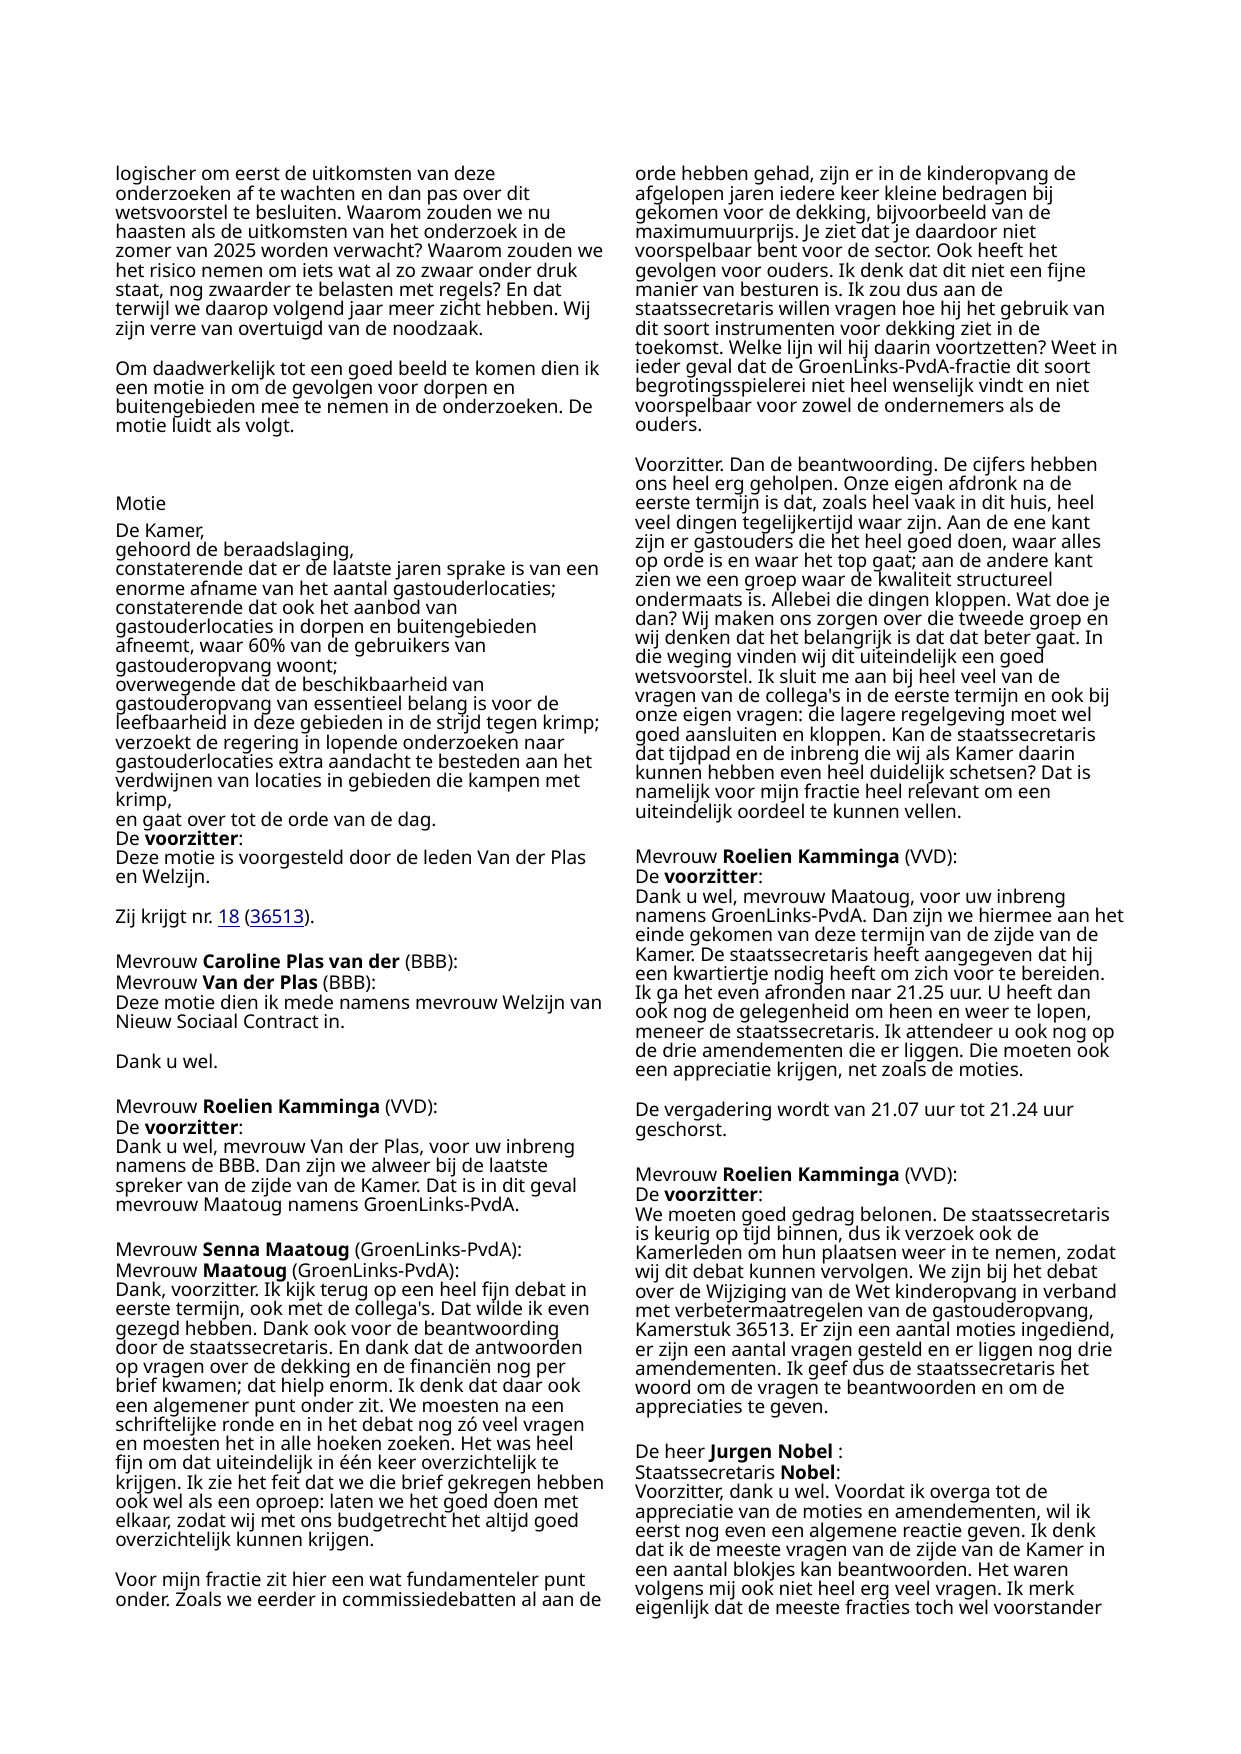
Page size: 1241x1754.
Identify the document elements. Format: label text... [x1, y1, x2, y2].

text overwegende dat de beschikbaarheid van gastouderopvang van essentieel belang is voor de leefbaarheid in deze gebieden in de strijd tegen krimp; [115, 676, 605, 734]
text Dank u wel, mevrouw Maatoug, voor uw inbreng namens GroenLinks-PvdA. Dan zijn we hiermee aan het einde gekomen van deze termijn van de zijde van de Kamer. De staatssecretaris heeft aangegeven dat hij een kwartiertje nodig heeft om zich voor te bereiden. Ik ga het even afronden naar 21.25 uur. U heeft dan ook nog de gelegenheid om heen en weer te lopen, meneer de staatssecretaris. Ik attendeer u ook nog op de drie amendementen die er liggen. Die moeten ook een appreciatie krijgen, net zoals de moties. [635, 888, 1125, 1081]
text constaterende dat ook het aanbod van gastouderlocaties in dorpen en buitengebieden afneemt, waar 60% van de gebruikers van gastouderopvang woont; [115, 599, 605, 676]
text Mevrouw Van der Plas (BBB): [115, 974, 605, 994]
text De heer Jurgen Nobel : [635, 1438, 1125, 1464]
text Mevrouw Roelien Kamminga (VVD): [115, 1093, 605, 1119]
text De voorzitter: [635, 868, 1125, 888]
text De vergadering wordt van 21.07 uur tot 21.24 uur geschorst. [635, 1101, 1125, 1140]
text en gaat over tot de orde van de dag. [115, 811, 605, 830]
text De voorzitter: [635, 1186, 1125, 1206]
text Staatssecretaris Nobel: [635, 1464, 1125, 1483]
text gehoord de beraadslaging, [115, 541, 605, 560]
text Mevrouw Maatoug (GroenLinks-PvdA): [115, 1262, 605, 1281]
text Dank, voorzitter. Ik kijk terug op een heel fijn debat in eerste termijn, ook met de collega's. Dat wilde ik even gezegd hebben. Dank ook voor de beantwoording door de staatssecretaris. En dank dat de antwoorden op vragen over de dekking en de financiën nog per brief kwamen; dat hielp enorm. Ik denk dat daar ook een algemener punt onder zit. We moesten na een schriftelijke ronde en in het debat nog zó veel vragen en moesten het in alle hoeken zoeken. Het was heel fijn om dat uiteindelijk in één keer overzichtelijk te krijgen. Ik zie het feit dat we die brief gekregen hebben ook wel als een oproep: laten we het goed doen met elkaar, zodat wij met ons budgetrecht het altijd goed overzichtelijk kunnen krijgen. [115, 1281, 605, 1551]
text Deze motie is voorgesteld door de leden Van der Plas en Welzijn. [115, 849, 605, 888]
text Deze motie dien ik mede namens mevrouw Welzijn van Nieuw Sociaal Contract in. [115, 994, 605, 1032]
text Mevrouw Senna Maatoug (GroenLinks-PvdA): [115, 1236, 605, 1262]
text We moeten goed gedrag belonen. De staatssecretaris is keurig op tijd binnen, dus ik verzoek ook de Kamerleden om hun plaatsen weer in te nemen, zodat wij dit debat kunnen vervolgen. We zijn bij het debat over de Wijziging van de Wet kinderopvang in verband met verbetermaatregelen van de gastouderopvang, Kamerstuk 36513. Er zijn een aantal moties ingediend, er zijn een aantal vragen gesteld en er liggen nog drie amendementen. Ik geef dus de staatssecretaris het woord om de vragen te beantwoorden en om de appreciaties te geven. [635, 1206, 1125, 1418]
text Voor mijn fractie zit hier een wat fundamenteler punt onder. Zoals we eerder in commissiedebatten al aan de [115, 1571, 605, 1610]
text Dank u wel, mevrouw Van der Plas, voor uw inbreng namens de BBB. Dan zijn we alweer bij de laatste spreker van de zijde van de Kamer. Dat is in dit geval mevrouw Maatoug namens GroenLinks-PvdA. [115, 1138, 605, 1215]
text logischer om eerst de uitkomsten van deze onderzoeken af te wachten en dan pas over dit wetsvoorstel te besluiten. Waarom zouden we nu haasten als de uitkomsten van het onderzoek in de zomer van 2025 worden verwacht? Waarom zouden we het risico nemen om iets wat al zo zwaar onder druk staat, nog zwaarder te belasten met regels? En dat terwijl we daarop volgend jaar meer zicht hebben. Wij zijn verre van overtuigd van de noodzaak. [115, 165, 605, 339]
text Motie [115, 490, 605, 516]
text De voorzitter: [115, 830, 605, 849]
text Om daadwerkelijk tot een goed beeld te komen dien ik een motie in om de gevolgen voor dorpen en buitengebieden mee te nemen in de onderzoeken. De motie luidt als volgt. [115, 359, 605, 437]
text Voorzitter, dank u wel. Voordat ik overga tot de appreciatie van de moties en amendementen, wil ik eerst nog even een algemene reactie geven. Ik denk dat ik de meeste vragen van de zijde van de Kamer in een aantal blokjes kan beantwoorden. Het waren volgens mij ook niet heel erg veel vragen. Ik merk eigenlijk dat de meeste fracties toch wel voorstander [635, 1483, 1125, 1618]
text constaterende dat er de laatste jaren sprake is van een enorme afname van het aantal gastouderlocaties; [115, 560, 605, 599]
text verzoekt de regering in lopende onderzoeken naar gastouderlocaties extra aandacht te besteden aan het verdwijnen van locaties in gebieden die kampen met krimp, [115, 734, 605, 811]
text De voorzitter: [115, 1119, 605, 1138]
text Mevrouw Roelien Kamminga (VVD): [635, 1161, 1125, 1186]
text Voorzitter. Dan de beantwoording. De cijfers hebben ons heel erg geholpen. Onze eigen afdronk na de eerste termijn is dat, zoals heel vaak in dit huis, heel veel dingen tegelijkertijd waar zijn. Aan de ene kant zijn er gastouders die het heel goed doen, waar alles op orde is en waar het top gaat; aan de andere kant zien we een groep waar de kwaliteit structureel ondermaats is. Allebei die dingen kloppen. Wat doe je dan? Wij maken ons zorgen over die tweede groep en wij denken dat het belangrijk is dat dat beter gaat. In die weging vinden wij dit uiteindelijk een goed wetsvoorstel. Ik sluit me aan bij heel veel van de vragen van de collega's in de eerste termijn en ook bij onze eigen vragen: die lagere regelgeving moet wel goed aansluiten en kloppen. Kan de staatssecretaris dat tijdpad en de inbreng die wij als Kamer daarin kunnen hebben even heel duidelijk schetsen? Dat is namelijk voor mijn fractie heel relevant om een uiteindelijk oordeel te kunnen vellen. [635, 456, 1125, 822]
text Mevrouw Caroline Plas van der (BBB): [115, 949, 605, 974]
text Dank u wel. [115, 1053, 605, 1072]
text Mevrouw Roelien Kamminga (VVD): [635, 843, 1125, 868]
text Zij krijgt nr. 18 (36513). [115, 908, 605, 928]
text De Kamer, [115, 522, 605, 541]
text orde hebben gehad, zijn er in de kinderopvang de afgelopen jaren iedere keer kleine bedragen bij gekomen voor de dekking, bijvoorbeeld van de maximumuurprijs. Je ziet dat je daardoor niet voorspelbaar bent voor de sector. Ook heeft het gevolgen voor ouders. Ik denk dat dit niet een fijne manier van besturen is. Ik zou dus aan de staatssecretaris willen vragen hoe hij het gebruik van dit soort instrumenten voor dekking ziet in de toekomst. Welke lijn wil hij daarin voortzetten? Weet in ieder geval dat de GroenLinks-PvdA-fractie dit soort begrotingsspielerei niet heel wenselijk vindt en niet voorspelbaar voor zowel de ondernemers als de ouders. [635, 165, 1125, 435]
